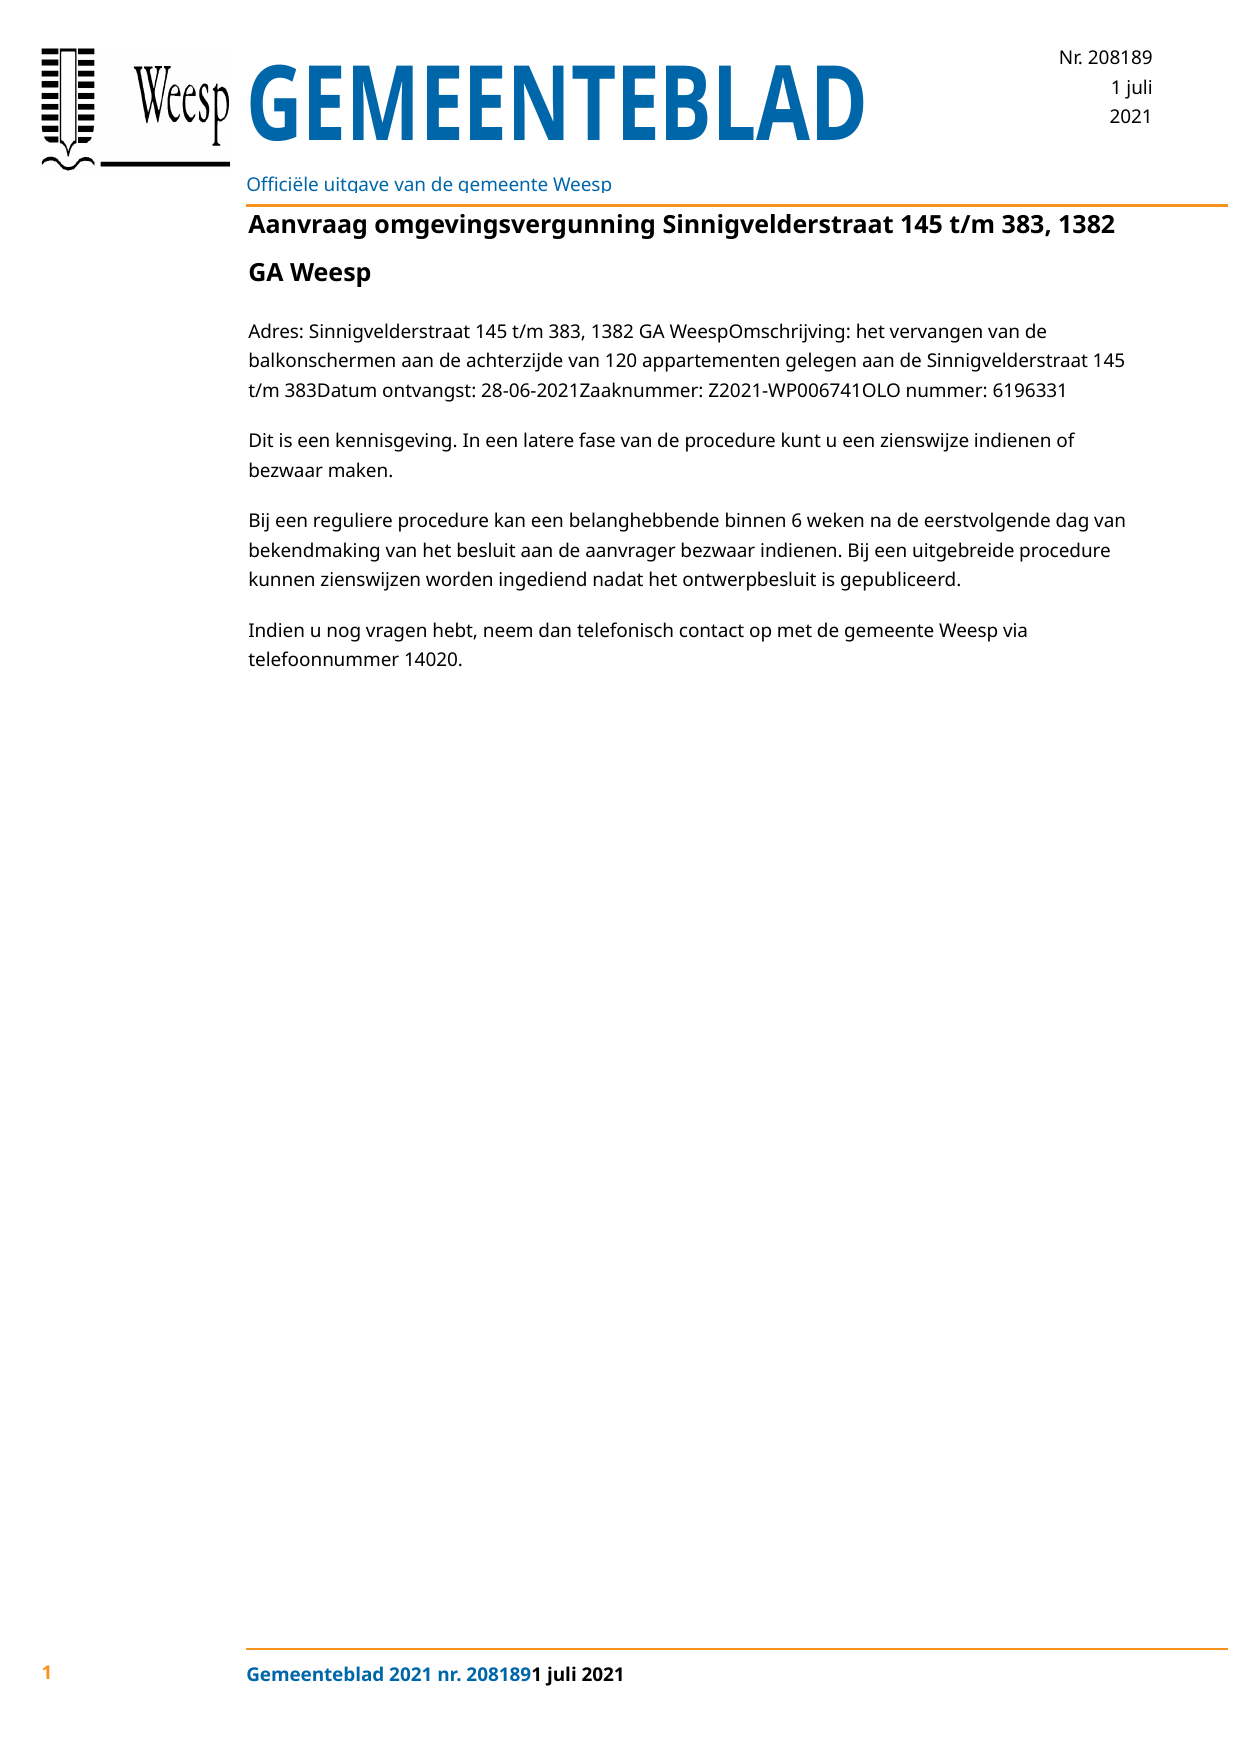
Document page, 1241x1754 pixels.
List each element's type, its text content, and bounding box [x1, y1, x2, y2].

text Aanvraag omgevingsvergunning Sinnigvelderstraat 145 t/m 383, 1382 GA Weesp [248, 207, 1152, 288]
text Indien u nog vragen hebt, neem dan telefonisch contact op met de gemeente Weesp via telefoonnummer 14020. [248, 617, 1152, 672]
picture [41, 47, 231, 172]
text Bij een reguliere procedure kan een belanghebbende binnen 6 weken na de eerstvolgende dag van bekendmaking van het besluit aan de aanvrager bezwaar indienen. Bij een uitgebreide procedure kunnen zienswijzen worden ingediend nadat het ontwerpbesluit is gepubliceerd. [248, 507, 1152, 592]
text Adres: Sinnigvelderstraat 145 t/m 383, 1382 GA WeespOmschrijving: het vervangen van de balkonschermen aan de achterzijde van 120 appartementen gelegen aan de Sinnigvelderstraat 145 t/m 383Datum ontvangst: 28-06-2021Zaaknummer: Z2021-WP006741OLO nummer: 6196331 [248, 318, 1152, 403]
text Dit is een kennisgeving. In een latere fase van de procedure kunt u een zienswijze indienen of bezwaar maken. [248, 427, 1152, 483]
